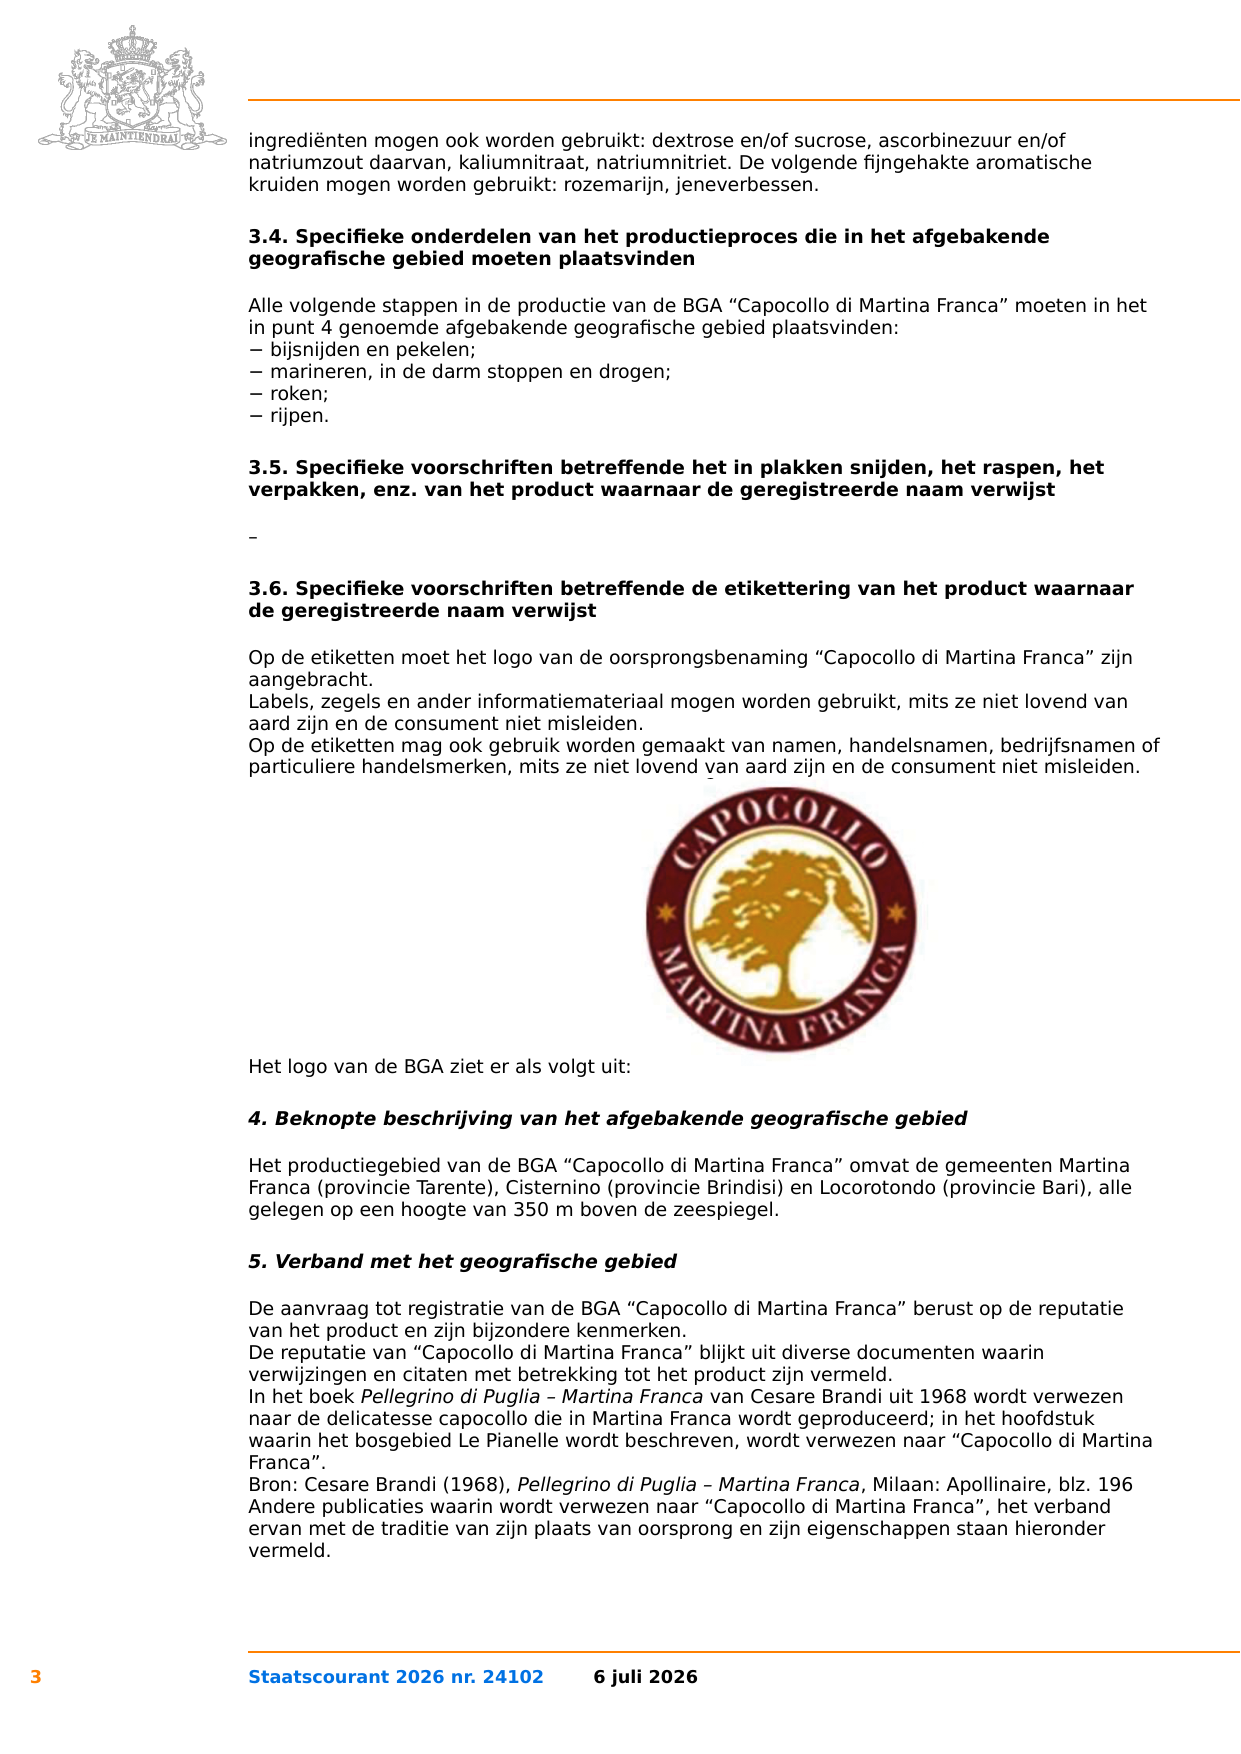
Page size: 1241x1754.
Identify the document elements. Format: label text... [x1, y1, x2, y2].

text Bron: Cesare Brandi (1968), Pellegrino di Puglia – Martina Franca, Milaan: Apollinaire, blz. 196 [248, 1474, 1163, 1496]
text Op de etiketten moet het logo van de oorsprongsbenaming “Capocollo di Martina Franca” zijn aangebracht. [248, 647, 1163, 691]
text − marineren, in de darm stoppen en drogen; [248, 361, 1163, 383]
subtitle 3.4. Specifieke onderdelen van het productieproces die in het afgebakende geografische gebied moeten plaatsvinden [248, 226, 1163, 270]
subtitle 4. Beknopte beschrijving van het afgebakende geografische gebied [248, 1108, 1163, 1130]
picture [38, 25, 227, 150]
text De aanvraag tot registratie van de BGA “Capocollo di Martina Franca” berust op de reputatie van het product en zijn bijzondere kenmerken. [248, 1298, 1163, 1342]
subtitle 3.5. Specifieke voorschriften betreffende het in plakken snijden, het raspen, het verpakken, enz. van het product waarnaar de geregistreerde naam verwijst [248, 457, 1163, 501]
picture [632, 778, 939, 1074]
text Op de etiketten mag ook gebruik worden gemaakt van namen, handelsnamen, bedrijfsnamen of particuliere handelsmerken, mits ze niet lovend van aard zijn en de consument niet misleiden. [248, 734, 1163, 778]
text Alle volgende stappen in de productie van de BGA “Capocollo di Martina Franca” moeten in het in punt 4 genoemde afgebakende geografische gebied plaatsvinden: [248, 295, 1163, 339]
text De reputatie van “Capocollo di Martina Franca” blijkt uit diverse documenten waarin verwijzingen en citaten met betrekking tot het product zijn vermeld. [248, 1342, 1163, 1386]
text ingrediënten mogen ook worden gebruikt: dextrose en/of sucrose, ascorbinezuur en/of natriumzout daarvan, kaliumnitraat, natriumnitriet. De volgende fijngehakte aromatische kruiden mogen worden gebruikt: rozemarijn, jeneverbessen. [248, 130, 1163, 196]
subtitle 5. Verband met het geografische gebied [248, 1251, 1163, 1273]
text − roken; [248, 383, 1163, 405]
text − bijsnijden en pekelen; [248, 339, 1163, 361]
subtitle 3.6. Specifieke voorschriften betreffende de etikettering van het product waarnaar de geregistreerde naam verwijst [248, 578, 1163, 622]
text – [248, 526, 1163, 548]
text Andere publicaties waarin wordt verwezen naar “Capocollo di Martina Franca”, het verband ervan met de traditie van zijn plaats van oorsprong en zijn eigenschappen staan hieronder vermeld. [248, 1496, 1163, 1562]
text Het productiegebied van de BGA “Capocollo di Martina Franca” omvat de gemeenten Martina Franca (provincie Tarente), Cisternino (provincie Brindisi) en Locorotondo (provincie Bari), alle gelegen op een hoogte van 350 m boven de zeespiegel. [248, 1155, 1163, 1221]
text Het logo van de BGA ziet er als volgt uit: [248, 778, 1163, 1078]
text Labels, zegels en ander informatiemateriaal mogen worden gebruikt, mits ze niet lovend van aard zijn en de consument niet misleiden. [248, 691, 1163, 734]
text In het boek Pellegrino di Puglia – Martina Franca van Cesare Brandi uit 1968 wordt verwezen naar de delicatesse capocollo die in Martina Franca wordt geproduceerd; in het hoofdstuk waarin het bosgebied Le Pianelle wordt beschreven, wordt verwezen naar “Capocollo di Martina Franca”. [248, 1386, 1163, 1474]
text − rijpen. [248, 405, 1163, 427]
